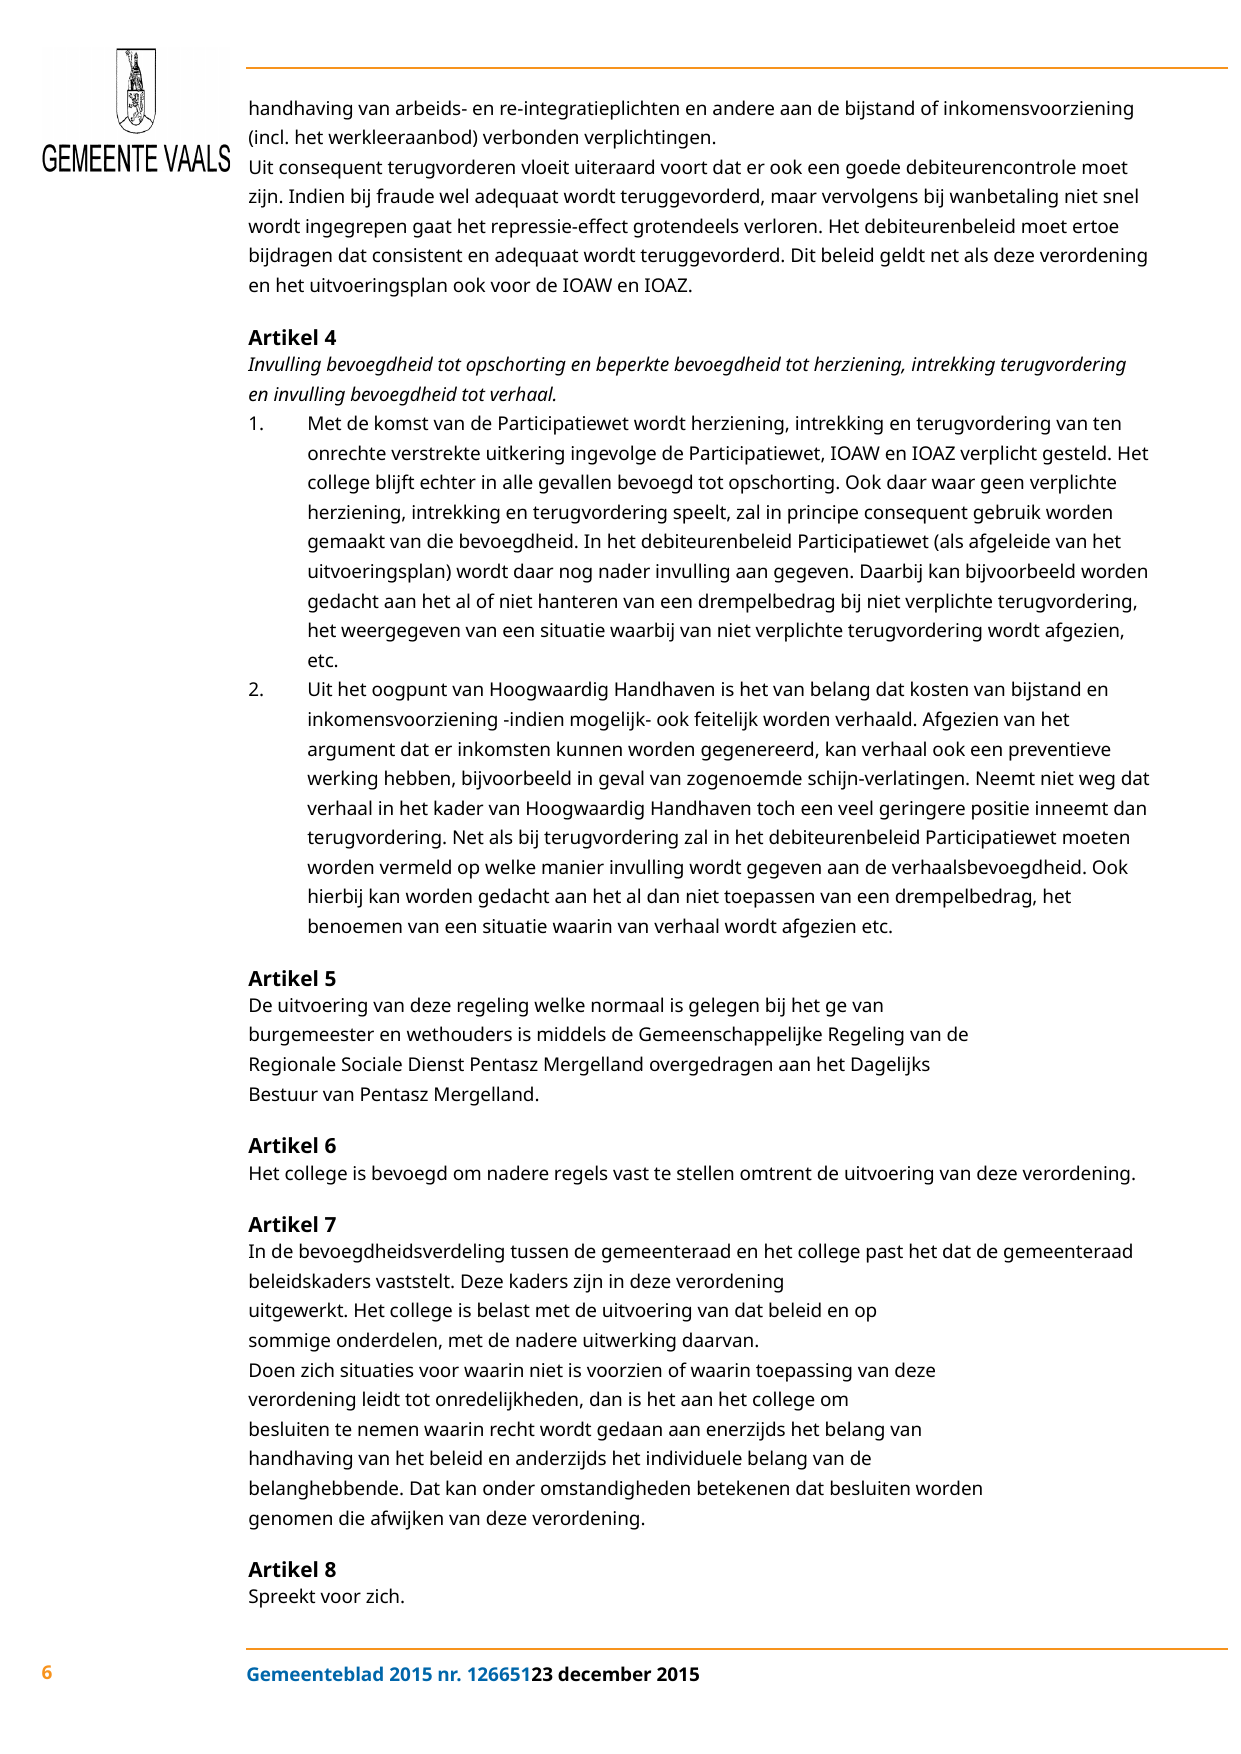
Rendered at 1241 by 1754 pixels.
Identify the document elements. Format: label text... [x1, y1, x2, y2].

text Uit consequent terugvorderen vloeit uiteraard voort dat er ook een goede debiteurencontrole moet zijn. Indien bij fraude wel adequaat wordt teruggevorderd, maar vervolgens bij wanbetaling niet snel wordt ingegrepen gaat het repressie-effect grotendeels verloren. Het debiteurenbeleid moet ertoe bijdragen dat consistent en adequaat wordt teruggevorderd. Dit beleid geldt net als deze verordening en het uitvoeringsplan ook voor de IOAW en IOAZ. [248, 154, 1152, 298]
text De uitvoering van deze regeling welke normaal is gelegen bij het ge van [248, 992, 1152, 1018]
text handhaving van arbeids- en re-integratieplichten en andere aan de bijstand of inkomensvoorziening (incl. het werkleeraanbod) verbonden verplichtingen. [248, 95, 1152, 150]
list Met de komst van de Participatiewet wordt herziening, intrekking en terugvordering van ten onrechte verstrekte uitkering ingevolge de Participatiewet, IOAW en IOAZ verplicht gesteld. Het college blijft echter in alle gevallen bevoegd tot opschorting. Ook daar waar geen verplichte herziening, intrekking en terugvordering speelt, zal in principe consequent gebruik worden gemaakt van die bevoegdheid. In het debiteurenbeleid Participatiewet (als afgeleide van het uitvoeringsplan) wordt daar nog nader invulling aan gegeven. Daarbij kan bijvoorbeeld worden gedacht aan het al of niet hanteren van een drempelbedrag bij niet verplichte terugvordering, het weergegeven van een situatie waarbij van niet verplichte terugvordering wordt afgezien, etc. [248, 410, 1152, 673]
text In de bevoegdheidsverdeling tussen de gemeenteraad en het college past het dat de gemeenteraad beleidskaders vaststelt. Deze kaders zijn in deze verordening [248, 1238, 1152, 1294]
text burgemeester en wethouders is middels de Gemeenschappelijke Regeling van de [248, 1022, 1152, 1047]
list Uit het oogpunt van Hoogwaardig Handhaven is het van belang dat kosten van bijstand en inkomensvoorziening -indien mogelijk- ook feitelijk worden verhaald. Afgezien van het argument dat er inkomsten kunnen worden gegenereerd, kan verhaal ook een preventieve werking hebben, bijvoorbeeld in geval van zogenoemde schijn-verlatingen. Neemt niet weg dat verhaal in het kader van Hoogwaardig Handhaven toch een veel geringere positie inneemt dan terugvordering. Net als bij terugvordering zal in het debiteurenbeleid Participatiewet moeten worden vermeld op welke manier invulling wordt gegeven aan de verhaalsbevoegdheid. Ook hierbij kan worden gedacht aan het al dan niet toepassen van een drempelbedrag, het benoemen van een situatie waarin van verhaal wordt afgezien etc. [248, 677, 1152, 939]
text Artikel 5 [248, 964, 1152, 992]
text Invulling bevoegdheid tot opschorting en beperkte bevoegdheid tot herziening, intrekking terugvordering en invulling bevoegdheid tot verhaal. [248, 351, 1152, 406]
picture [41, 47, 231, 172]
text Regionale Sociale Dienst Pentasz Mergelland overgedragen aan het Dagelijks [248, 1051, 1152, 1077]
text Artikel 4 [248, 323, 1152, 351]
text besluiten te nemen waarin recht wordt gedaan aan enerzijds het belang van [248, 1416, 1152, 1442]
text sommige onderdelen, met de nadere uitwerking daarvan. [248, 1327, 1152, 1353]
text Doen zich situaties voor waarin niet is voorzien of waarin toepassing van deze [248, 1357, 1152, 1383]
text verordening leidt tot onredelijkheden, dan is het aan het college om [248, 1386, 1152, 1412]
text Artikel 6 [248, 1131, 1152, 1160]
text Artikel 7 [248, 1210, 1152, 1238]
text Bestuur van Pentasz Mergelland. [248, 1081, 1152, 1107]
text uitgewerkt. Het college is belast met de uitvoering van dat beleid en op [248, 1298, 1152, 1323]
text handhaving van het beleid en anderzijds het individuele belang van de [248, 1446, 1152, 1471]
text belanghebbende. Dat kan onder omstandigheden betekenen dat besluiten worden [248, 1475, 1152, 1501]
text Artikel 8 [248, 1555, 1152, 1584]
text Het college is bevoegd om nadere regels vast te stellen omtrent de uitvoering van deze verordening. [248, 1160, 1152, 1185]
text Spreekt voor zich. [248, 1584, 1152, 1609]
text genomen die afwijken van deze verordening. [248, 1505, 1152, 1531]
